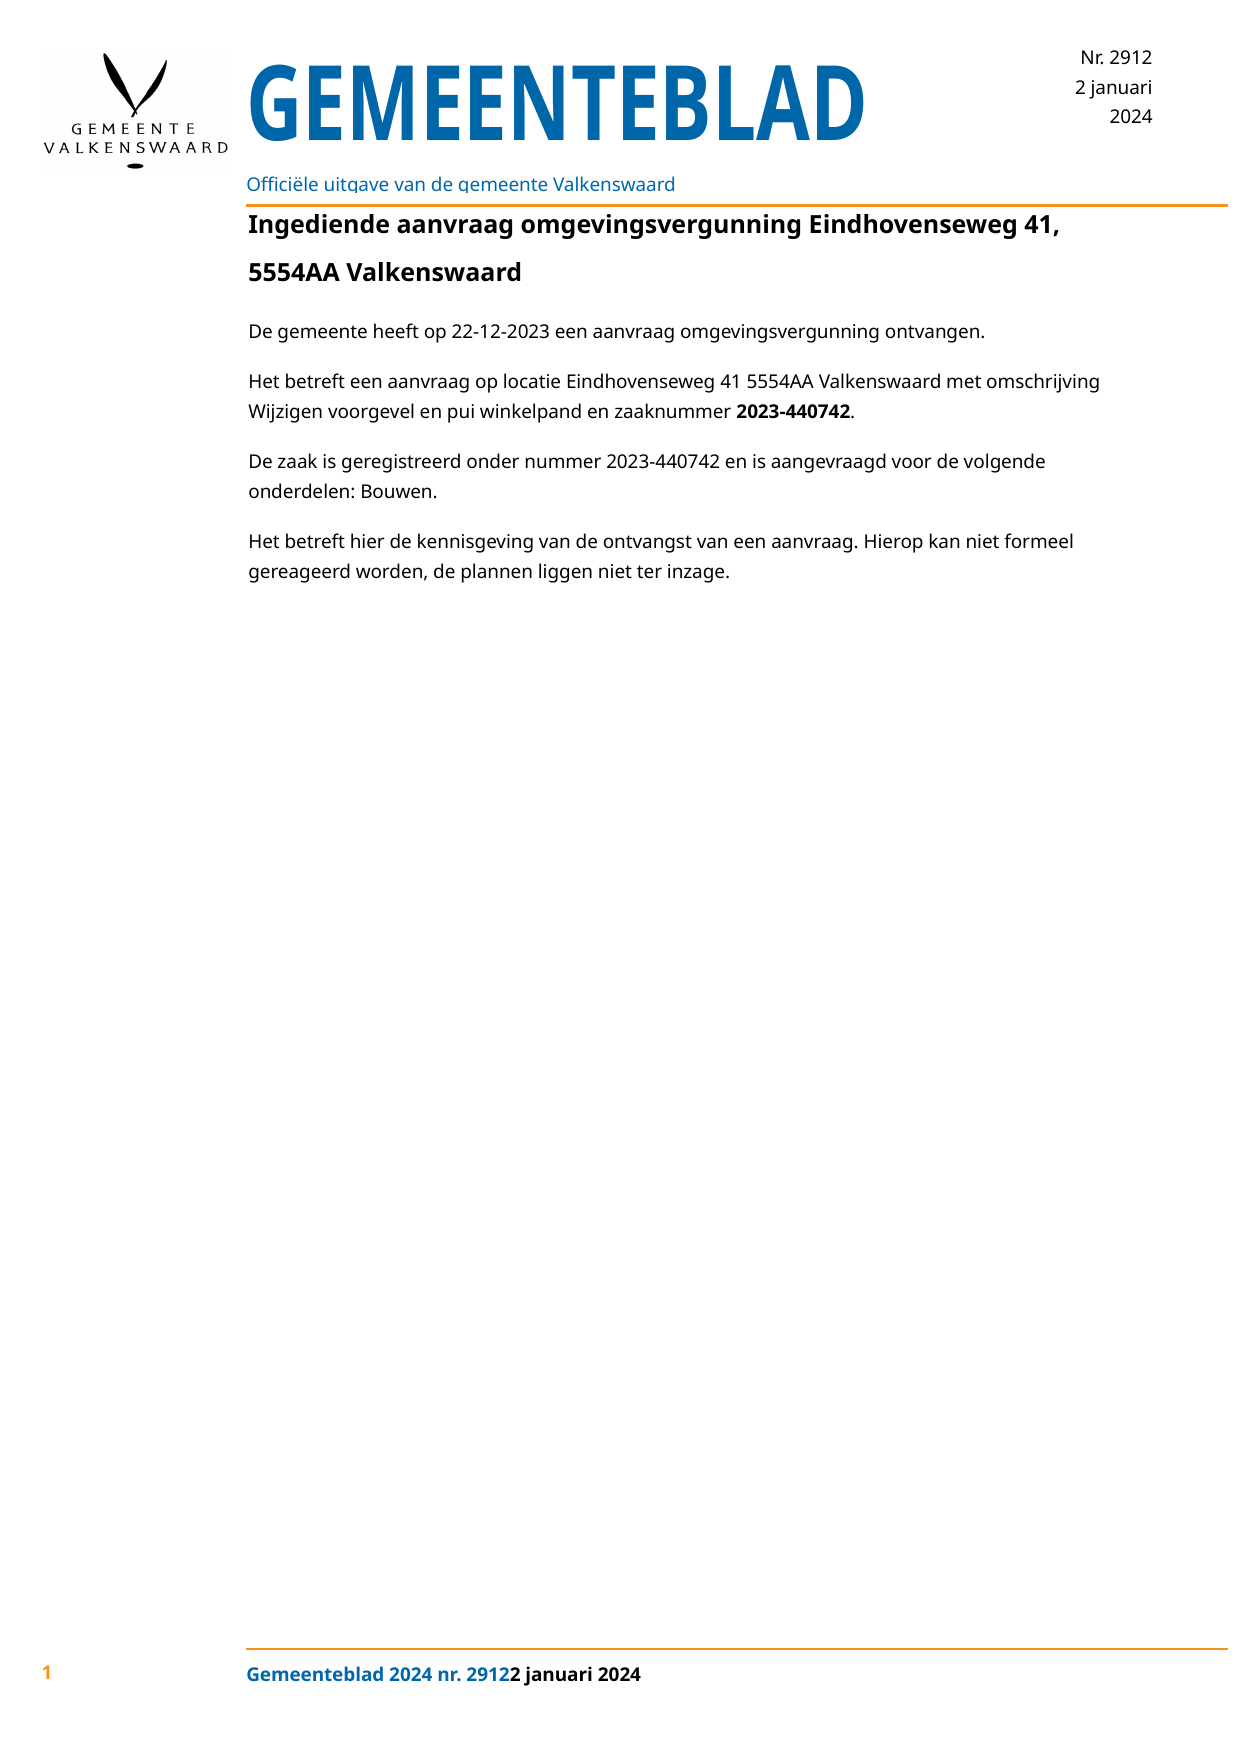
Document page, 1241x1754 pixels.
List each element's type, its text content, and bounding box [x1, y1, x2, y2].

text Het betreft een aanvraag op locatie Eindhovenseweg 41 5554AA Valkenswaard met omschrijving Wijzigen voorgevel en pui winkelpand en zaaknummer 2023-440742. [248, 368, 1152, 424]
text Het betreft hier de kennisgeving van de ontvangst van een aanvraag. Hierop kan niet formeel gereageerd worden, de plannen liggen niet ter inzage. [248, 528, 1152, 584]
text De gemeente heeft op 22-12-2023 een aanvraag omgevingsvergunning ontvangen. [248, 318, 1152, 344]
picture [41, 47, 231, 172]
text De zaak is geregistreerd onder nummer 2023-440742 en is aangevraagd voor de volgende onderdelen: Bouwen. [248, 448, 1152, 504]
text Ingediende aanvraag omgevingsvergunning Eindhovenseweg 41, 5554AA Valkenswaard [248, 207, 1152, 288]
